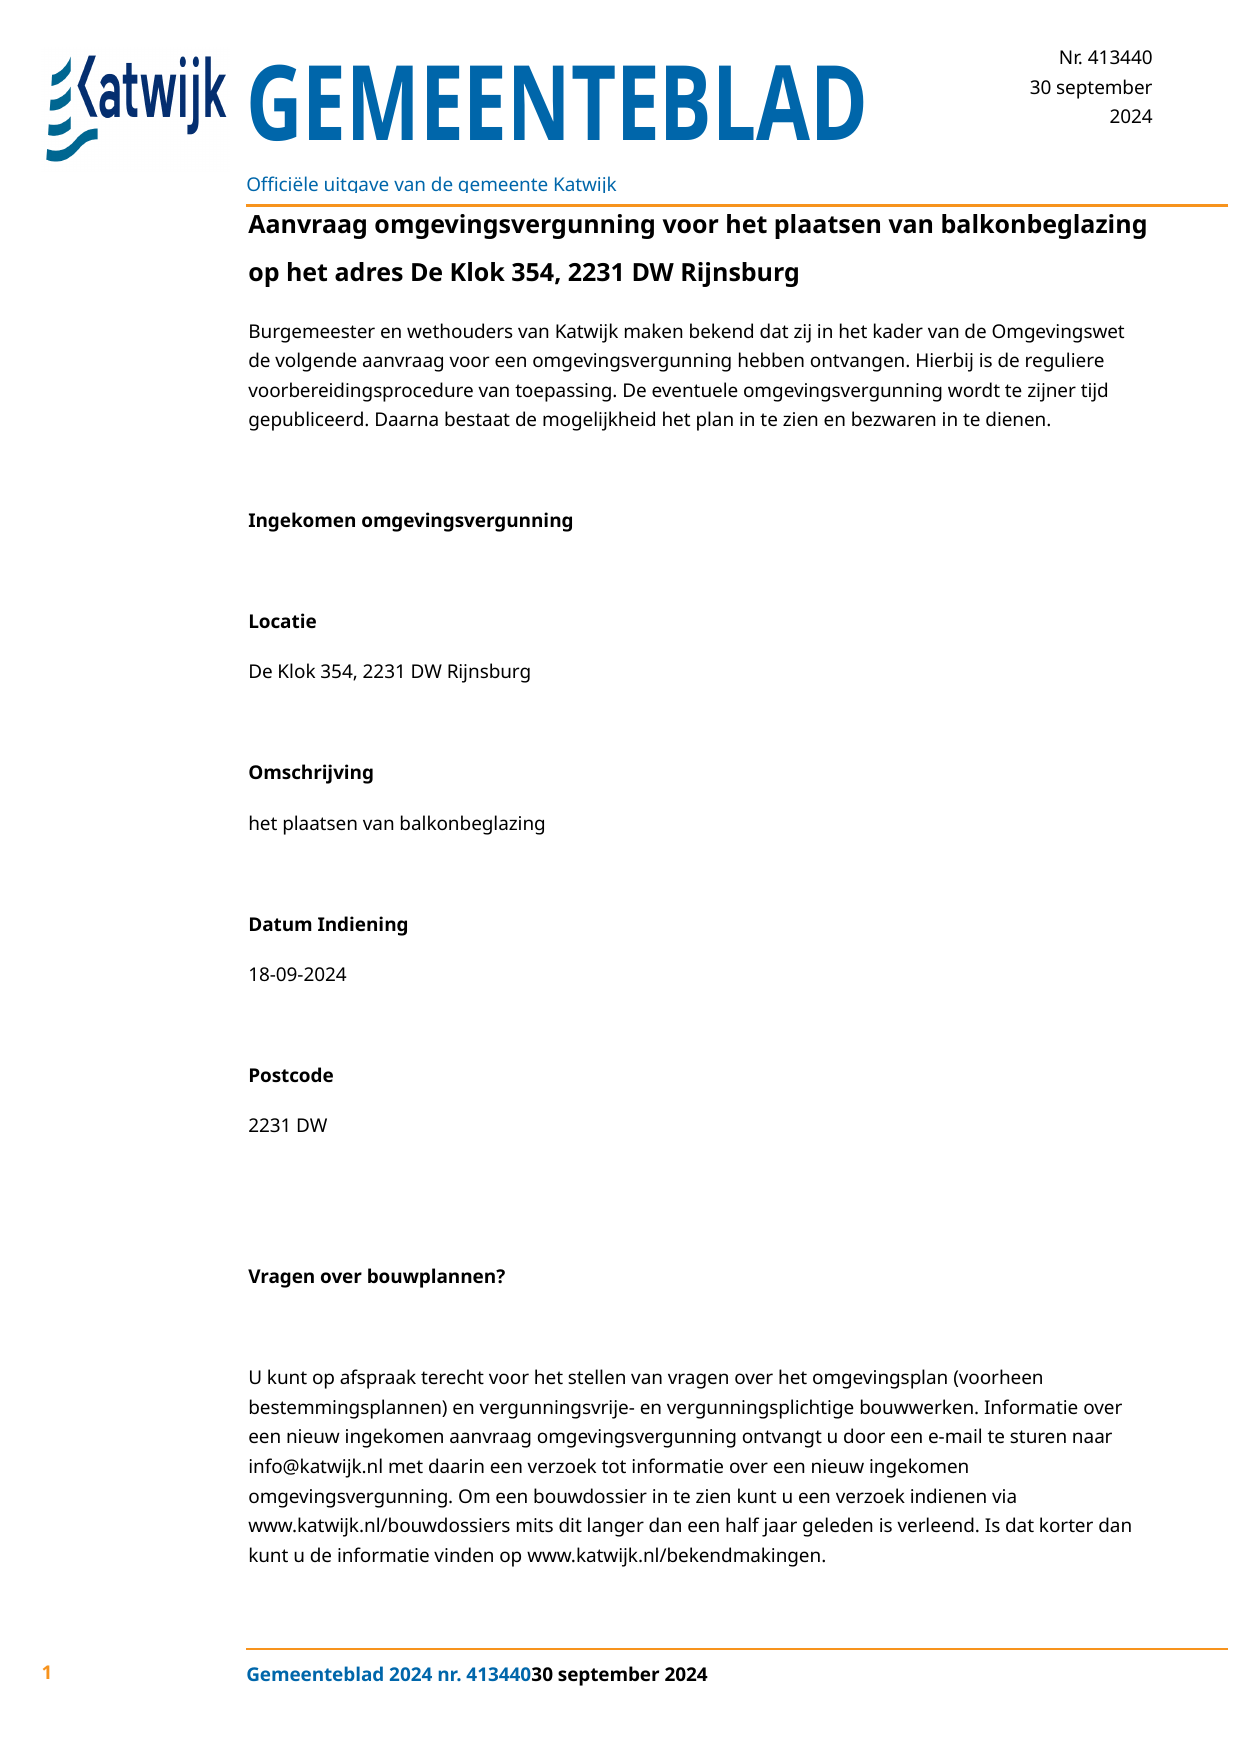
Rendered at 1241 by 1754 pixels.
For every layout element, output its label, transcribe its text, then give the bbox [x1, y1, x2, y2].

text Datum Indiening [248, 911, 1152, 937]
text Ingekomen omgevingsvergunning [248, 507, 1152, 533]
text De Klok 354, 2231 DW Rijnsburg [248, 659, 1152, 684]
text Vragen over bouwplannen? [248, 1264, 1152, 1289]
text Aanvraag omgevingsvergunning voor het plaatsen van balkonbeglazing op het adres De Klok 354, 2231 DW Rijnsburg [248, 207, 1152, 288]
text het plaatsen van balkonbeglazing [248, 810, 1152, 836]
text 18-09-2024 [248, 961, 1152, 987]
text Omschrijving [248, 759, 1152, 785]
text U kunt op afspraak terecht voor het stellen van vragen over het omgevingsplan (voorheen bestemmingsplannen) en vergunningsvrije- en vergunningsplichtige bouwwerken. Informatie over een nieuw ingekomen aanvraag omgevingsvergunning ontvangt u door een e-mail te sturen naar info@katwijk.nl met daarin een verzoek tot informatie over een nieuw ingekomen omgevingsvergunning. Om een bouwdossier in te zien kunt u een verzoek indienen via www.katwijk.nl/bouwdossiers mits dit langer dan een half jaar geleden is verleend. Is dat korter dan kunt u de informatie vinden op www.katwijk.nl/bekendmakingen. [248, 1364, 1152, 1568]
text Postcode [248, 1062, 1152, 1088]
picture [41, 47, 231, 172]
text 2231 DW [248, 1112, 1152, 1138]
text Burgemeester en wethouders van Katwijk maken bekend dat zij in het kader van de Omgevingswet de volgende aanvraag voor een omgevingsvergunning hebben ontvangen. Hierbij is de reguliere voorbereidingsprocedure van toepassing. De eventuele omgevingsvergunning wordt te zijner tijd gepubliceerd. Daarna bestaat de mogelijkheid het plan in te zien en bezwaren in te dienen. [248, 318, 1152, 432]
text Locatie [248, 608, 1152, 634]
